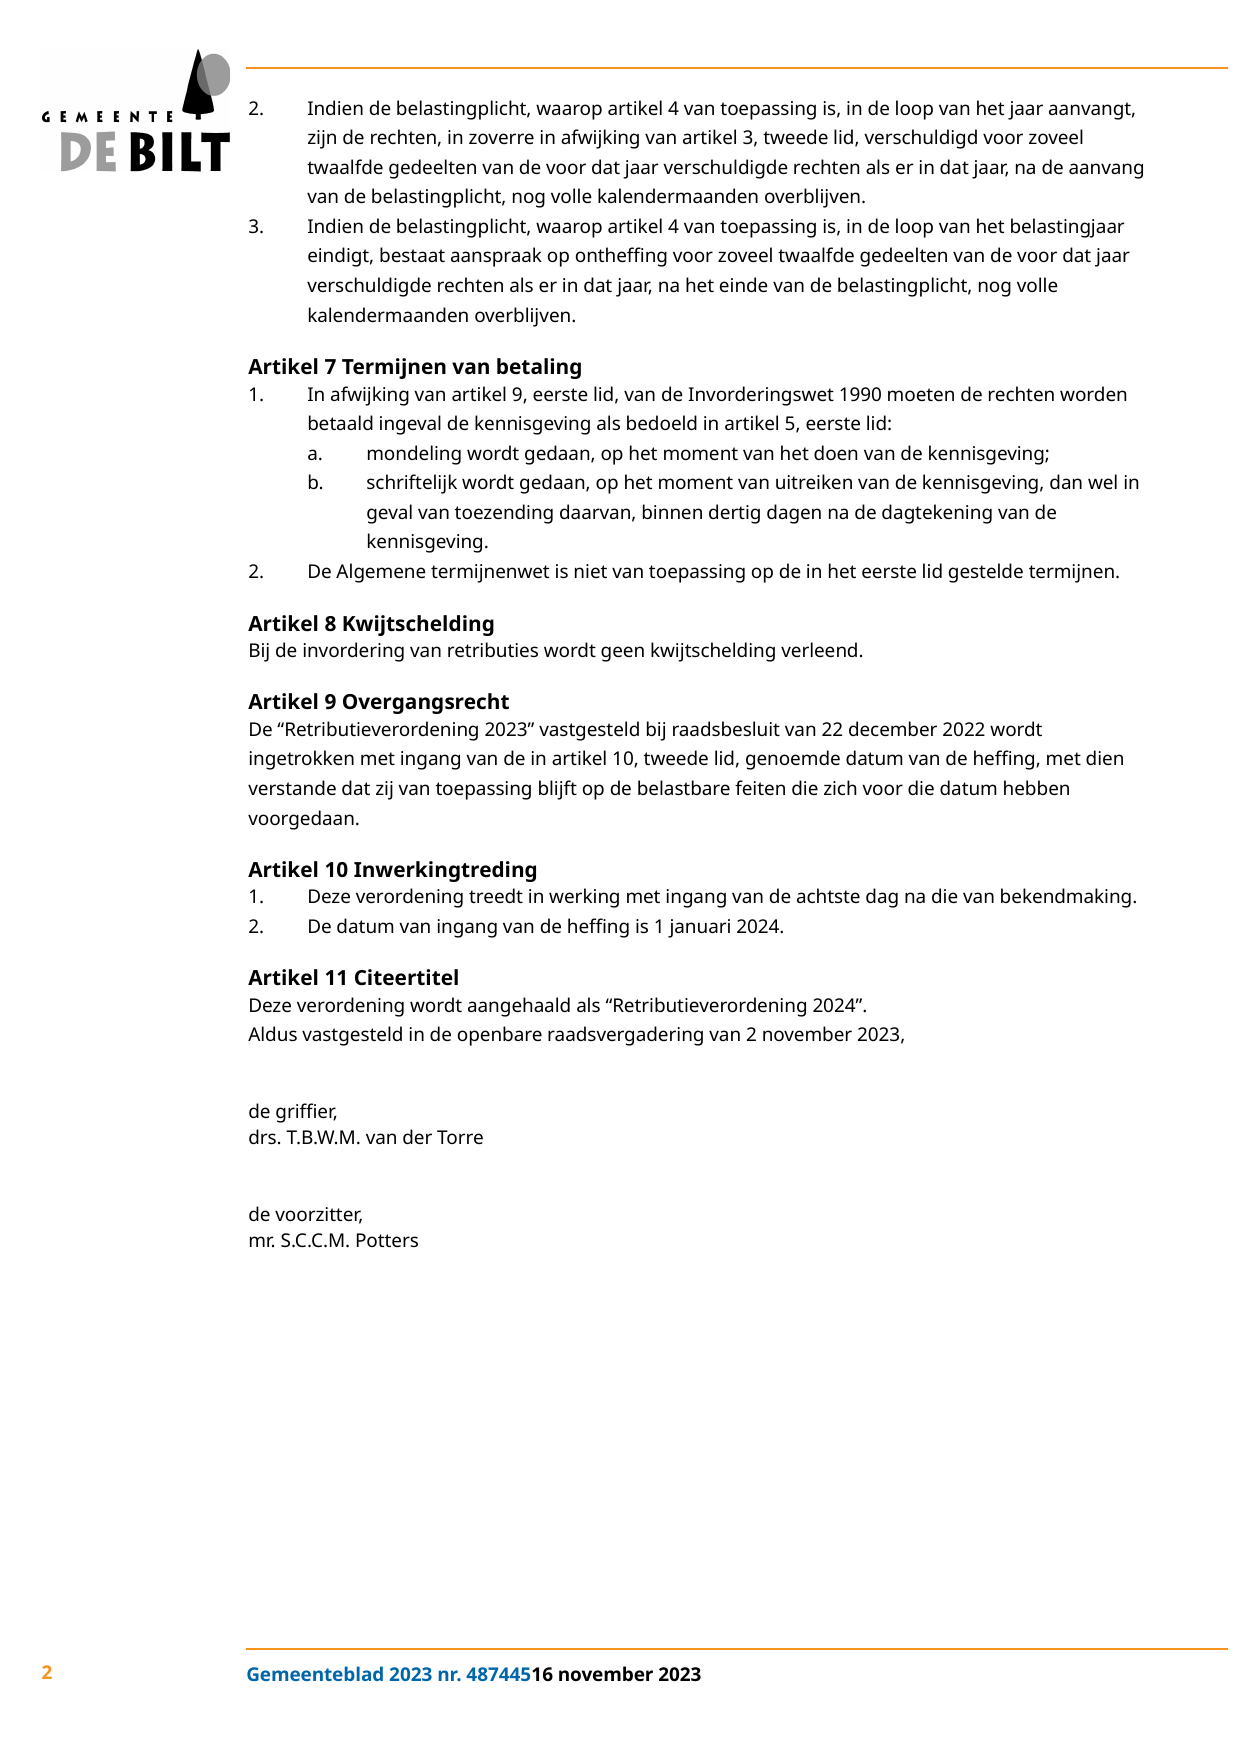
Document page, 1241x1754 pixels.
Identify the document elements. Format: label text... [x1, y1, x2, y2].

text de voorzitter, [248, 1202, 1152, 1227]
list Indien de belastingplicht, waarop artikel 4 van toepassing is, in de loop van het belastingjaar eindigt, bestaat aanspraak op ontheffing voor zoveel twaalfde gedeelten van de voor dat jaar verschuldigde rechten als er in dat jaar, na het einde van de belastingplicht, nog volle kalendermaanden overblijven. [248, 213, 1152, 328]
text Bij de invordering van retributies wordt geen kwijtschelding verleend. [248, 637, 1152, 663]
text mr. S.C.C.M. Potters [248, 1227, 1152, 1253]
text Artikel 7 Termijnen van betaling [248, 352, 1152, 381]
text drs. T.B.W.M. van der Torre [248, 1124, 1152, 1150]
list In afwijking van artikel 9, eerste lid, van de Invorderingswet 1990 moeten de rechten worden betaald ingeval de kennisgeving als bedoeld in artikel 5, eerste lid: [248, 381, 1152, 436]
text Deze verordening wordt aangehaald als “Retributieverordening 2024”. [248, 992, 1152, 1018]
text Artikel 11 Citeertitel [248, 963, 1152, 992]
list mondeling wordt gedaan, op het moment van het doen van de kennisgeving; [307, 440, 1152, 466]
list De Algemene termijnenwet is niet van toepassing op de in het eerste lid gestelde termijnen. [248, 558, 1152, 584]
text De “Retributieverordening 2023” vastgesteld bij raadsbesluit van 22 december 2022 wordt ingetrokken met ingang van de in artikel 10, tweede lid, genoemde datum van de heffing, met dien verstande dat zij van toepassing blijft op de belastbare feiten die zich voor die datum hebben voorgedaan. [248, 716, 1152, 830]
text Artikel 9 Overgangsrecht [248, 687, 1152, 716]
list De datum van ingang van de heffing is 1 januari 2024. [248, 913, 1152, 939]
text Artikel 10 Inwerkingtreding [248, 855, 1152, 883]
text Aldus vastgesteld in de openbare raadsvergadering van 2 november 2023, [248, 1022, 1152, 1047]
text de griffier, [248, 1099, 1152, 1124]
list Deze verordening treedt in werking met ingang van de achtste dag na die van bekendmaking. [248, 883, 1152, 909]
list schriftelijk wordt gedaan, op het moment van uitreiken van de kennisgeving, dan wel in geval van toezending daarvan, binnen dertig dagen na de dagtekening van de kennisgeving. [307, 469, 1152, 554]
list Indien de belastingplicht, waarop artikel 4 van toepassing is, in de loop van het jaar aanvangt, zijn de rechten, in zoverre in afwijking van artikel 3, tweede lid, verschuldigd voor zoveel twaalfde gedeelten van de voor dat jaar verschuldigde rechten als er in dat jaar, na de aanvang van de belastingplicht, nog volle kalendermaanden overblijven. [248, 95, 1152, 209]
text Artikel 8 Kwijtschelding [248, 609, 1152, 637]
picture [41, 47, 231, 172]
